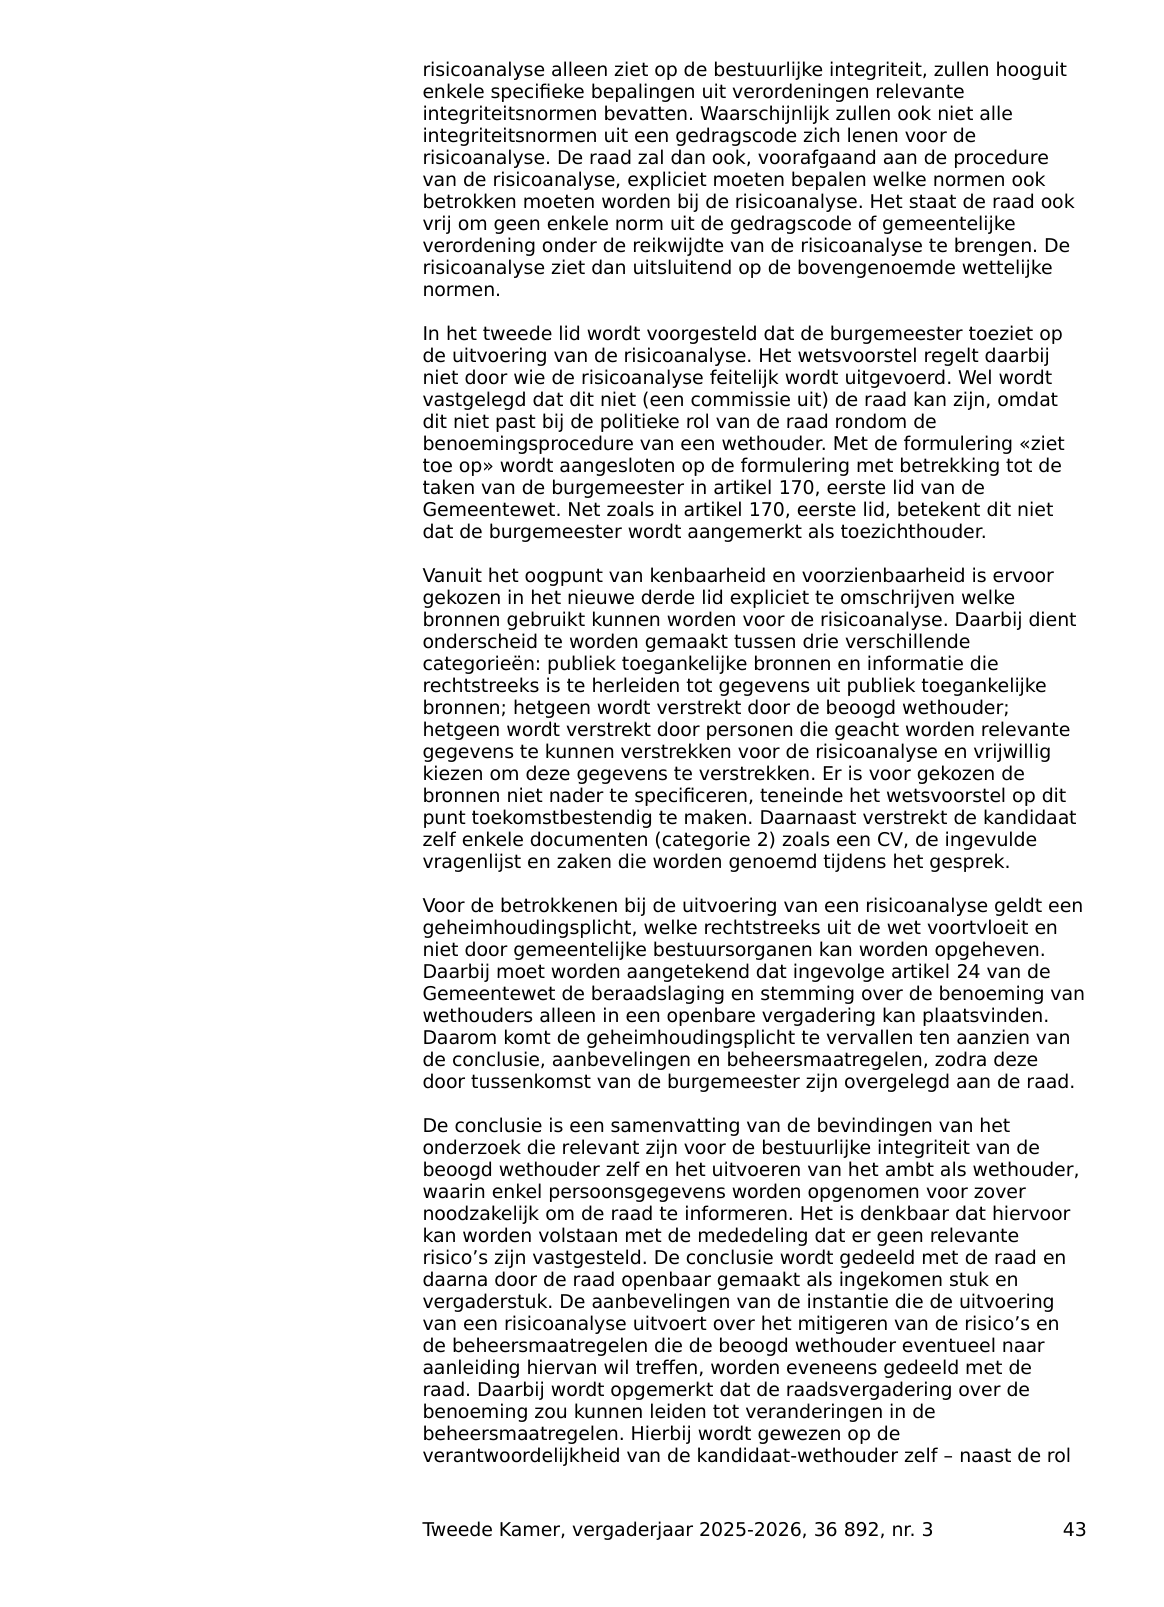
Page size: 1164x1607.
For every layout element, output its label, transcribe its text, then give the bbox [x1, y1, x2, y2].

text Voor de betrokkenen bij de uitvoering van een risicoanalyse geldt een geheimhoudingsplicht, welke rechtstreeks uit de wet voortvloeit en niet door gemeentelijke bestuursorganen kan worden opgeheven. Daarbij moet worden aangetekend dat ingevolge artikel 24 van de Gemeentewet de beraadslaging en stemming over de benoeming van wethouders alleen in een openbare vergadering kan plaatsvinden. Daarom komt de geheimhoudingsplicht te vervallen ten aanzien van de conclusie, aanbevelingen en beheersmaatregelen, zodra deze door tussenkomst van de burgemeester zijn overgelegd aan de raad. [422, 895, 1087, 1093]
text De conclusie is een samenvatting van de bevindingen van het onderzoek die relevant zijn voor de bestuurlijke integriteit van de beoogd wethouder zelf en het uitvoeren van het ambt als wethouder, waarin enkel persoonsgegevens worden opgenomen voor zover noodzakelijk om de raad te informeren. Het is denkbaar dat hiervoor kan worden volstaan met de mededeling dat er geen relevante risico’s zijn vastgesteld. De conclusie wordt gedeeld met de raad en daarna door de raad openbaar gemaakt als ingekomen stuk en vergaderstuk. De aanbevelingen van de instantie die de uitvoering van een risicoanalyse uitvoert over het mitigeren van de risico’s en de beheersmaatregelen die de beoogd wethouder eventueel naar aanleiding hiervan wil treffen, worden eveneens gedeeld met de raad. Daarbij wordt opgemerkt dat de raadsvergadering over de benoeming zou kunnen leiden tot veranderingen in de beheersmaatregelen. Hierbij wordt gewezen op de verantwoordelijkheid van de kandidaat-wethouder zelf – naast de rol [422, 1115, 1087, 1467]
text risicoanalyse alleen ziet op de bestuurlijke integriteit, zullen hooguit enkele specifieke bepalingen uit verordeningen relevante integriteitsnormen bevatten. Waarschijnlijk zullen ook niet alle integriteitsnormen uit een gedragscode zich lenen voor de risicoanalyse. De raad zal dan ook, voorafgaand aan de procedure van de risicoanalyse, expliciet moeten bepalen welke normen ook betrokken moeten worden bij de risicoanalyse. Het staat de raad ook vrij om geen enkele norm uit de gedragscode of gemeentelijke verordening onder de reikwijdte van de risicoanalyse te brengen. De risicoanalyse ziet dan uitsluitend op de bovengenoemde wettelijke normen. [422, 59, 1087, 301]
text Vanuit het oogpunt van kenbaarheid en voorzienbaarheid is ervoor gekozen in het nieuwe derde lid expliciet te omschrijven welke bronnen gebruikt kunnen worden voor de risicoanalyse. Daarbij dient onderscheid te worden gemaakt tussen drie verschillende categorieën: publiek toegankelijke bronnen en informatie die rechtstreeks is te herleiden tot gegevens uit publiek toegankelijke bronnen; hetgeen wordt verstrekt door de beoogd wethouder; hetgeen wordt verstrekt door personen die geacht worden relevante gegevens te kunnen verstrekken voor de risicoanalyse en vrijwillig kiezen om deze gegevens te verstrekken. Er is voor gekozen de bronnen niet nader te specificeren, teneinde het wetsvoorstel op dit punt toekomstbestendig te maken. Daarnaast verstrekt de kandidaat zelf enkele documenten (categorie 2) zoals een CV, de ingevulde vragenlijst en zaken die worden genoemd tijdens het gesprek. [422, 565, 1087, 873]
text In het tweede lid wordt voorgesteld dat de burgemeester toeziet op de uitvoering van de risicoanalyse. Het wetsvoorstel regelt daarbij niet door wie de risicoanalyse feitelijk wordt uitgevoerd. Wel wordt vastgelegd dat dit niet (een commissie uit) de raad kan zijn, omdat dit niet past bij de politieke rol van de raad rondom de benoemingsprocedure van een wethouder. Met de formulering «ziet toe op» wordt aangesloten op de formulering met betrekking tot de taken van de burgemeester in artikel 170, eerste lid van de Gemeentewet. Net zoals in artikel 170, eerste lid, betekent dit niet dat de burgemeester wordt aangemerkt als toezichthouder. [422, 323, 1087, 543]
